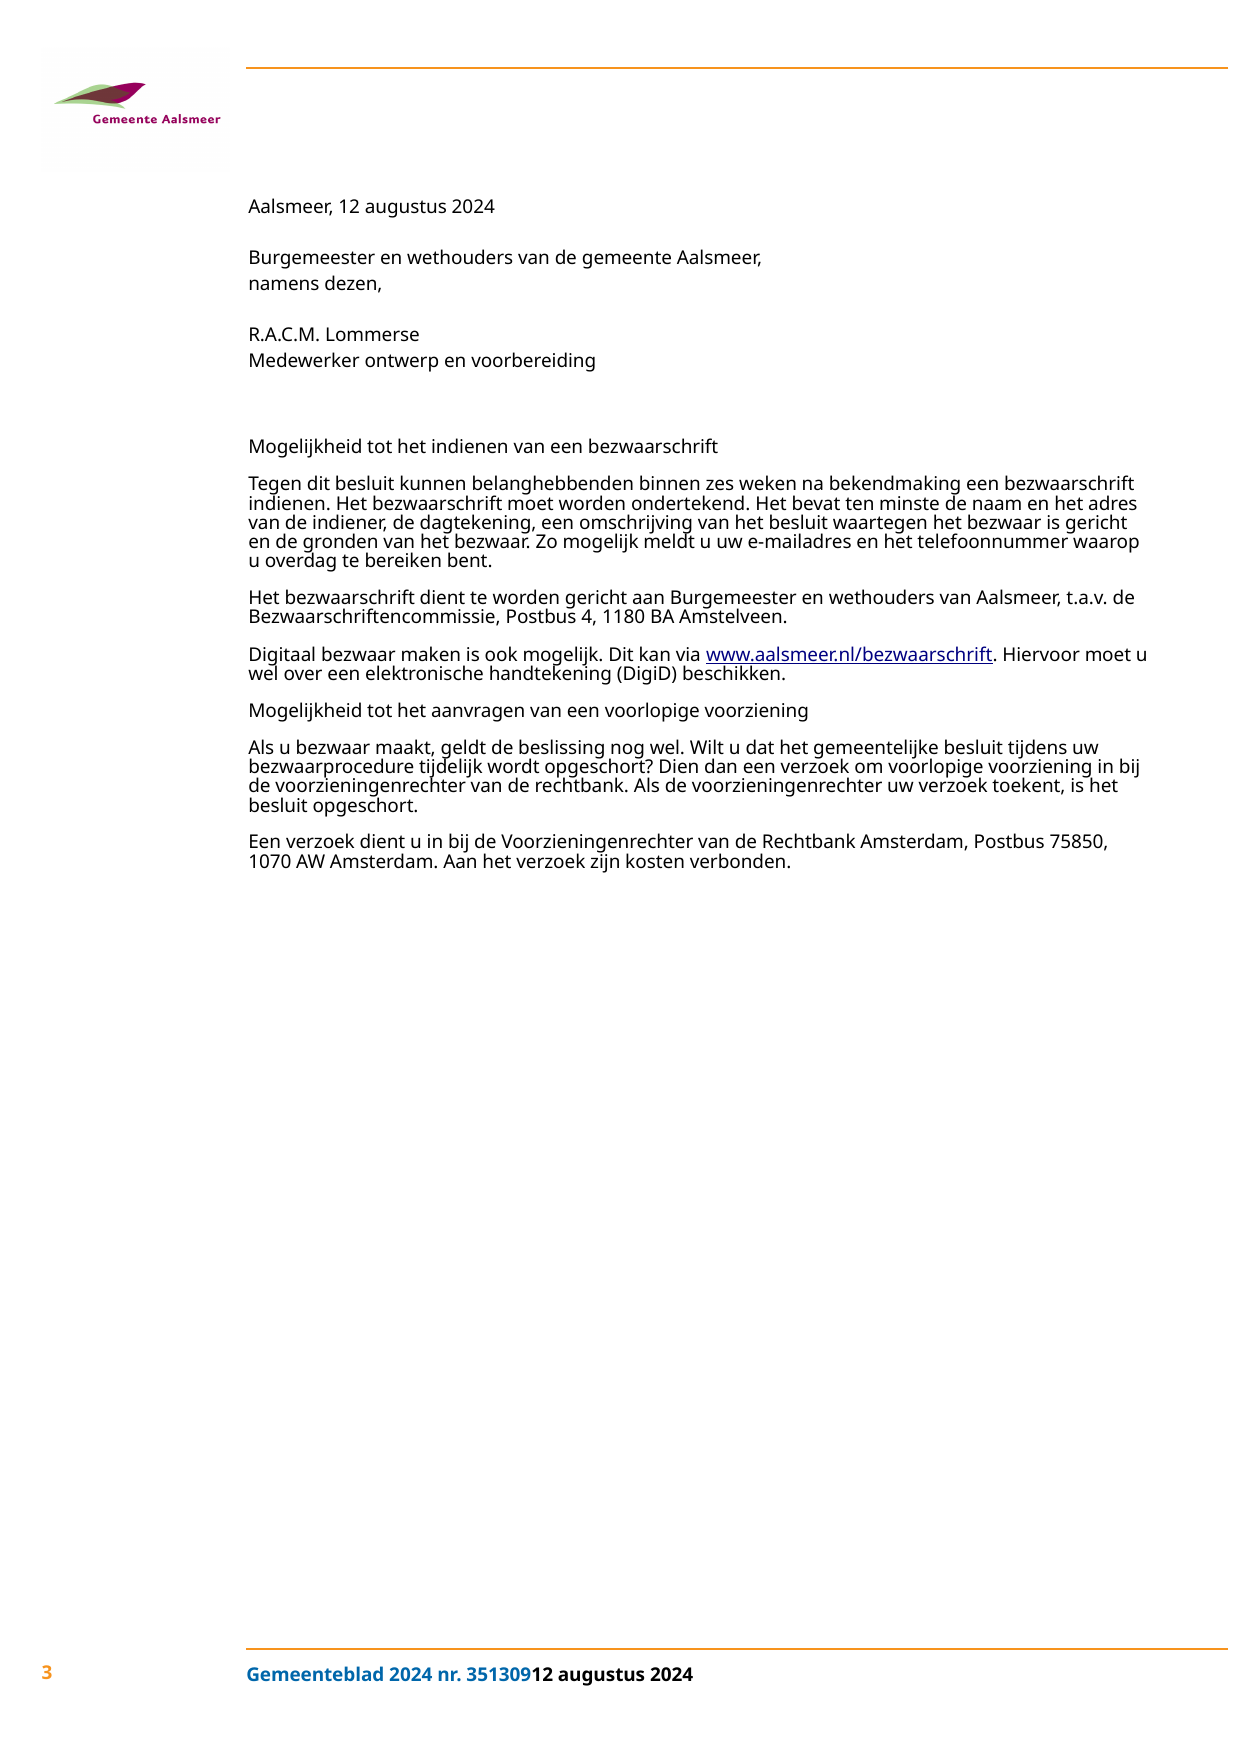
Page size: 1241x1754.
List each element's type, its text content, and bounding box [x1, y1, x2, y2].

text Het bezwaarschrift dient te worden gericht aan Burgemeester en wethouders van Aalsmeer, t.a.v. de Bezwaarschriftencommissie, Postbus 4, 1180 BA Amstelveen. [248, 589, 1152, 628]
text Burgemeester en wethouders van de gemeente Aalsmeer, [248, 244, 1152, 270]
text Tegen dit besluit kunnen belanghebbenden binnen zes weken na bekendmaking een bezwaarschrift indienen. Het bezwaarschrift moet worden ondertekend. Het bevat ten minste de naam en het adres van de indiener, de dagtekening, een omschrijving van het besluit waartegen het bezwaar is gericht en de gronden van het bezwaar. Zo mogelijk meldt u uw e-mailadres en het telefoonnummer waarop u overdag te bereiken bent. [248, 475, 1152, 572]
picture [41, 47, 231, 172]
text Mogelijkheid tot het aanvragen van een voorlopige voorziening [248, 702, 1152, 721]
text Als u bezwaar maakt, geldt de beslissing nog wel. Wilt u dat het gemeentelijke besluit tijdens uw bezwaarprocedure tijdelijk wordt opgeschort? Dien dan een verzoek om voorlopige voorziening in bij de voorzieningenrechter van de rechtbank. Als de voorzieningenrechter uw verzoek toekent, is het besluit opgeschort. [248, 739, 1152, 816]
text Mogelijkheid tot het indienen van een bezwaarschrift [248, 438, 1152, 457]
text Medewerker ontwerp en voorbereiding [248, 347, 1152, 373]
text R.A.C.M. Lommerse [248, 322, 1152, 347]
text namens dezen, [248, 270, 1152, 296]
text Een verzoek dient u in bij de Voorzieningenrechter van de Rechtbank Amsterdam, Postbus 75850, 1070 AW Amsterdam. Aan het verzoek zijn kosten verbonden. [248, 833, 1152, 872]
text Digitaal bezwaar maken is ook mogelijk. Dit kan via www.aalsmeer.nl/bezwaarschrift. Hiervoor moet u wel over een elektronische handtekening (DigiD) beschikken. [248, 646, 1152, 684]
text Aalsmeer, 12 augustus 2024 [248, 193, 1152, 219]
